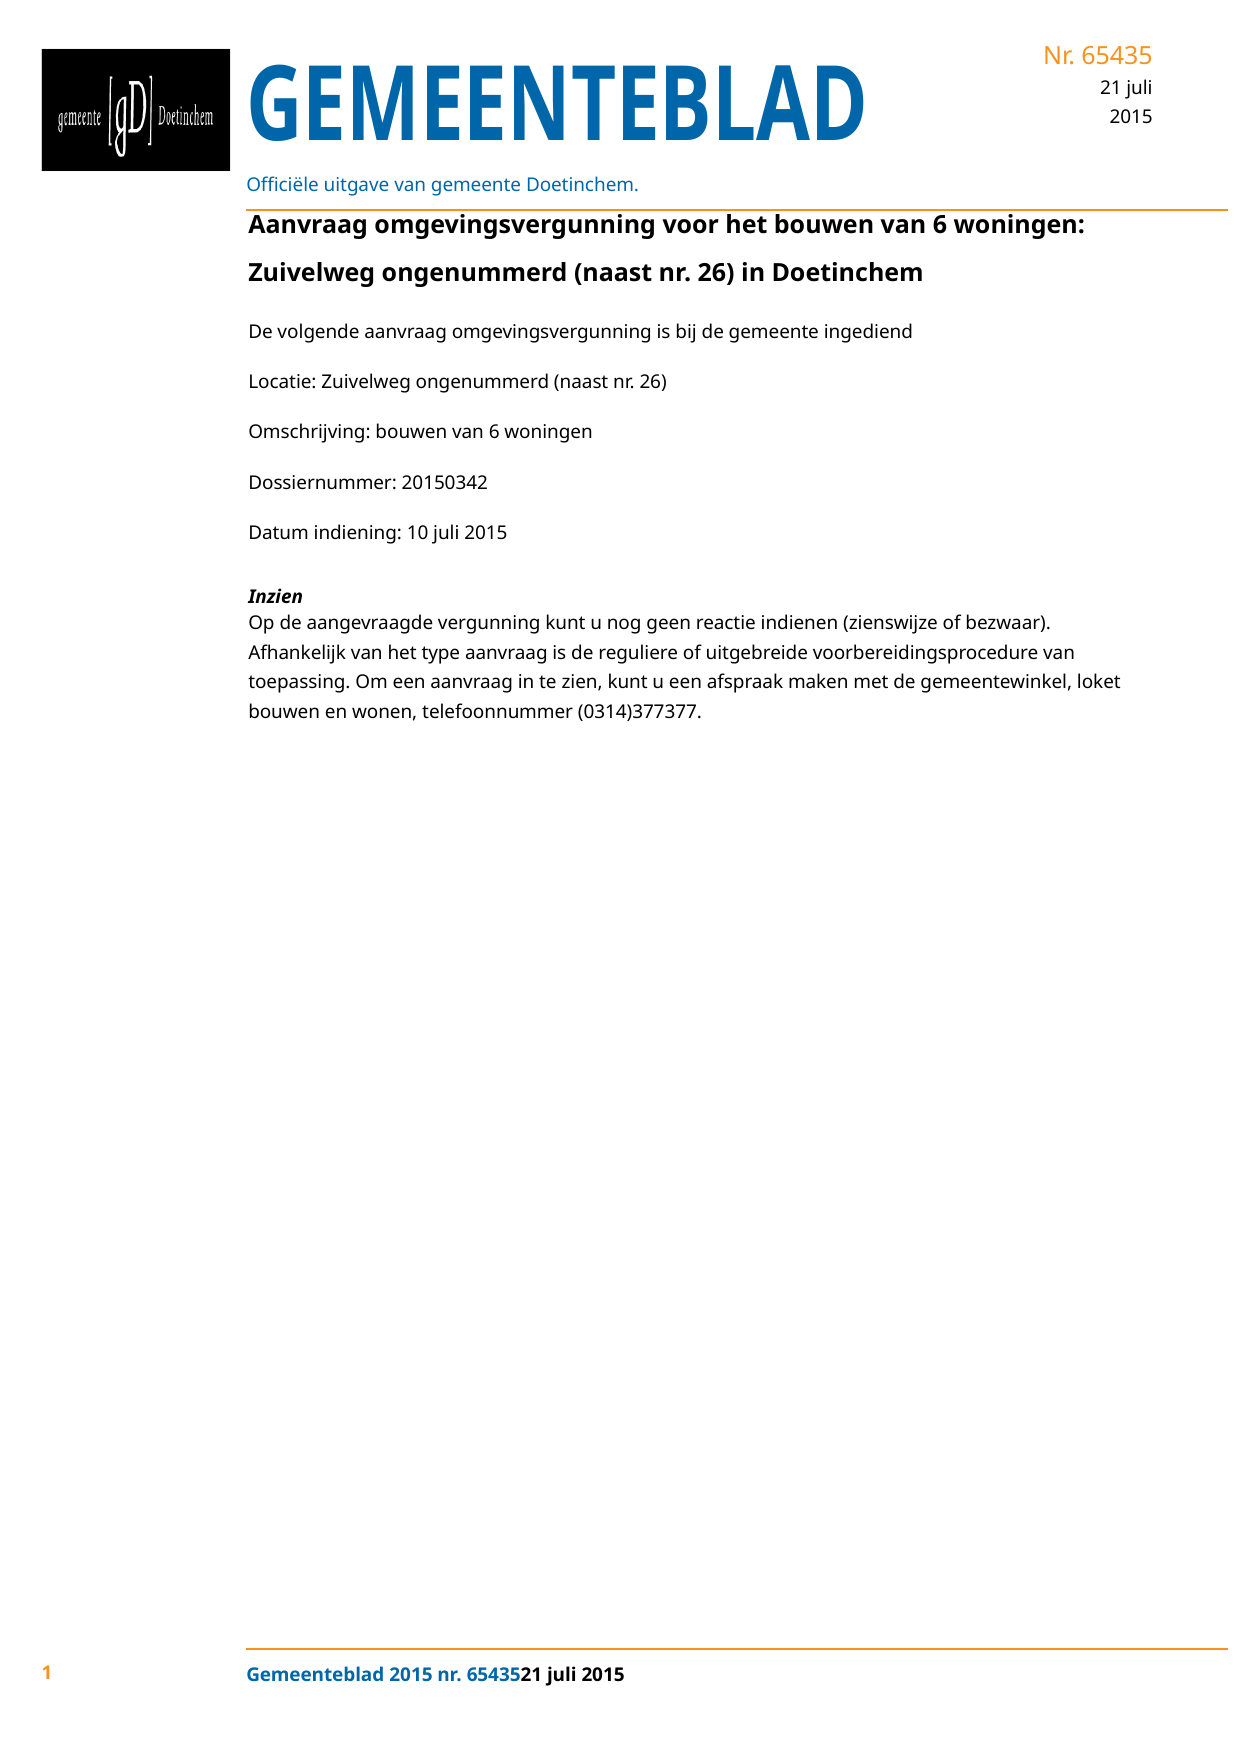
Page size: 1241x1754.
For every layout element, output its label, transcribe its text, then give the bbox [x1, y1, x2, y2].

text Inzien [248, 583, 1152, 609]
text Omschrijving: bouwen van 6 woningen [248, 419, 1152, 444]
text Locatie: Zuivelweg ongenummerd (naast nr. 26) [248, 368, 1152, 394]
text Aanvraag omgevingsvergunning voor het bouwen van 6 woningen: Zuivelweg ongenummerd (naast nr. 26) in Doetinchem [248, 211, 1152, 288]
picture [41, 47, 231, 172]
text Datum indiening: 10 juli 2015 [248, 519, 1152, 545]
text Dossiernummer: 20150342 [248, 469, 1152, 495]
text Op de aangevraagde vergunning kunt u nog geen reactie indienen (zienswijze of bezwaar). Afhankelijk van het type aanvraag is de reguliere of uitgebreide voorbereidingsprocedure van toepassing. Om een aanvraag in te zien, kunt u een afspraak maken met de gemeentewinkel, loket bouwen en wonen, telefoonnummer (0314)377377. [248, 609, 1152, 724]
text De volgende aanvraag omgevingsvergunning is bij de gemeente ingediend [248, 318, 1152, 344]
